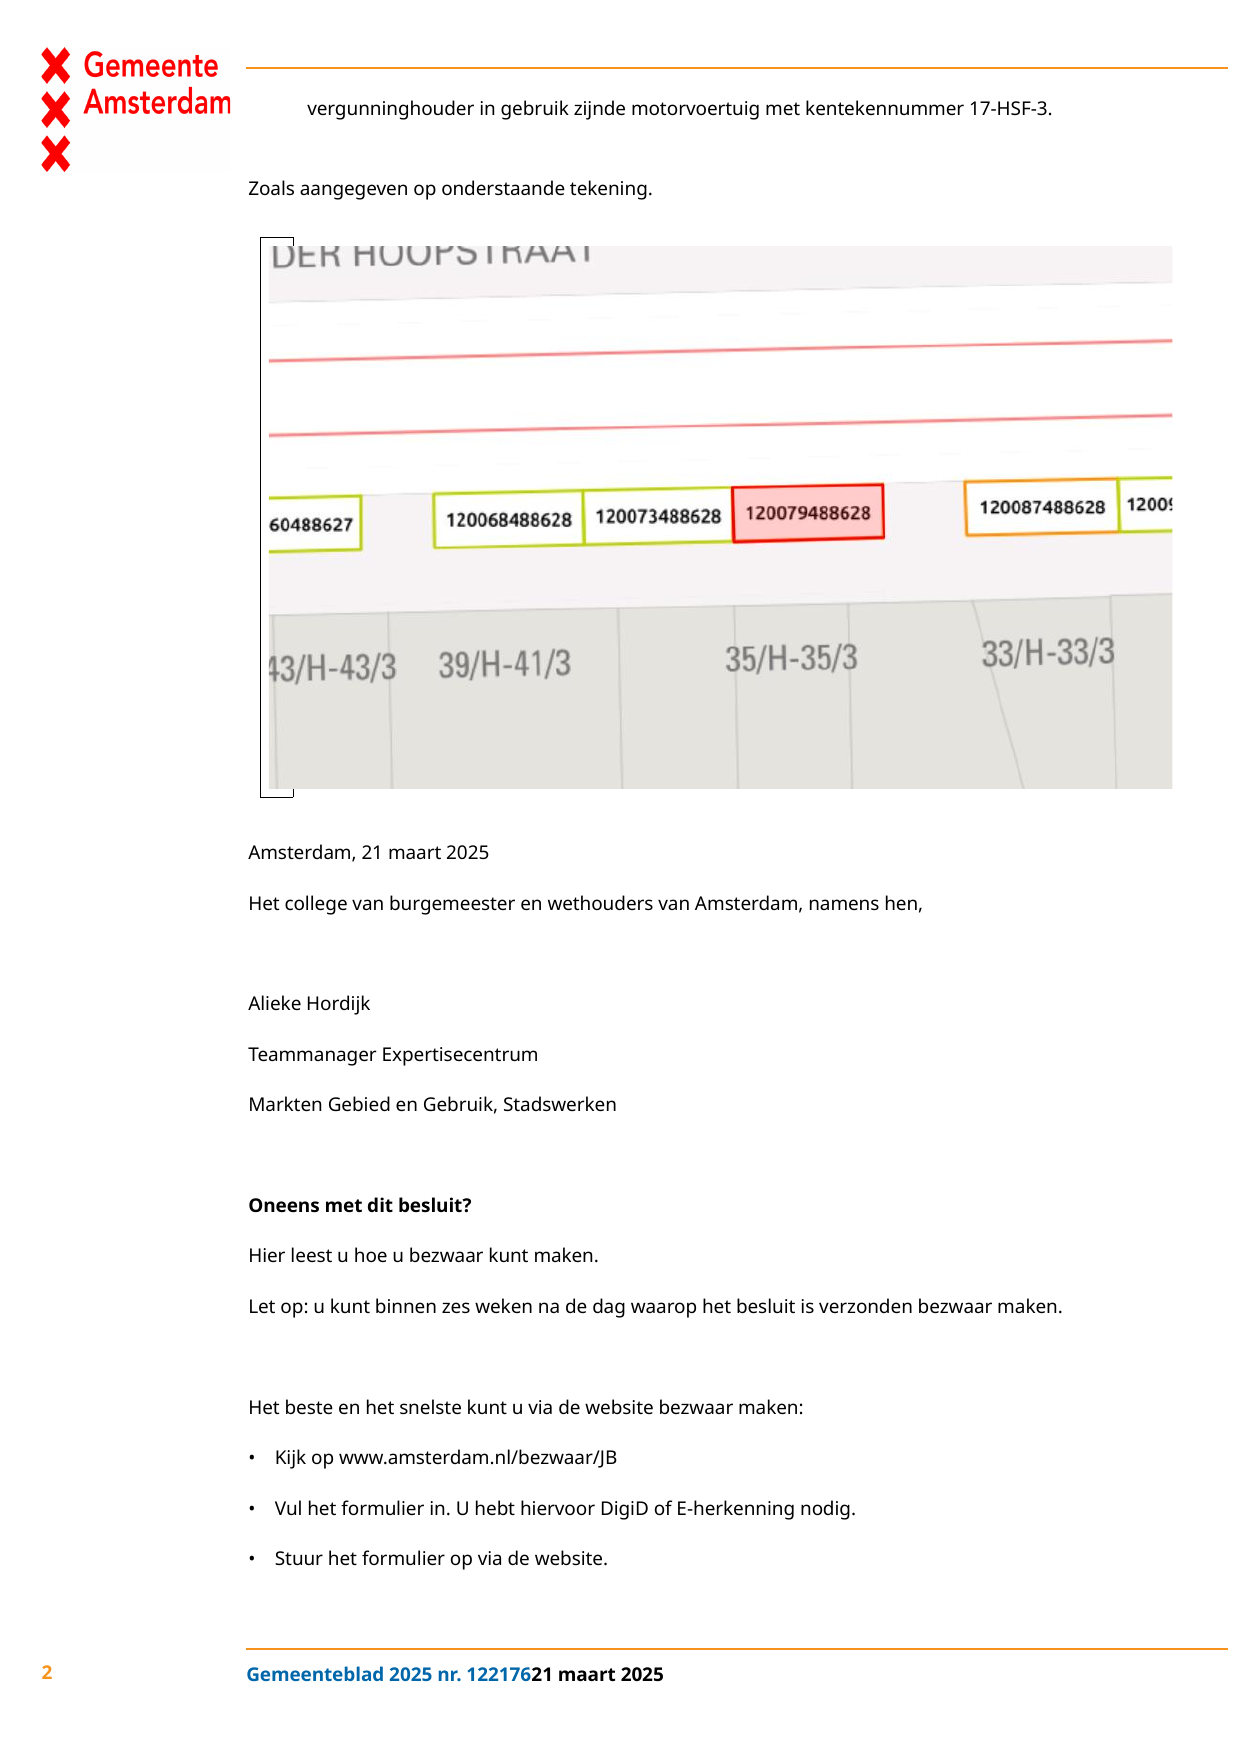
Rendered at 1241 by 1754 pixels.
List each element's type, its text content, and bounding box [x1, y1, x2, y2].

picture [268, 246, 1173, 789]
list vergunninghouder in gebruik zijnde motorvoertuig met kentekennummer 17-HSF-3. [248, 95, 1152, 121]
text Amsterdam, 21 maart 2025 [248, 839, 1152, 865]
text Teammanager Expertisecentrum [248, 1041, 1152, 1067]
picture [41, 47, 231, 172]
text Zoals aangegeven op onderstaande tekening. [248, 175, 1152, 201]
text Het beste en het snelste kunt u via de website bezwaar maken: [248, 1394, 1152, 1419]
text Oneens met dit besluit? [248, 1192, 1152, 1218]
text Markten Gebied en Gebruik, Stadswerken [248, 1091, 1152, 1117]
text • Stuur het formulier op via de website. [248, 1545, 1152, 1571]
text • Vul het formulier in. U hebt hiervoor DigiD of E-herkenning nodig. [248, 1495, 1152, 1520]
text Hier leest u hoe u bezwaar kunt maken. [248, 1243, 1152, 1268]
text Het college van burgemeester en wethouders van Amsterdam, namens hen, [248, 890, 1152, 915]
text Let op: u kunt binnen zes weken na de dag waarop het besluit is verzonden bezwaar maken. [248, 1293, 1152, 1319]
text • Kijk op www.amsterdam.nl/bezwaar/JB [248, 1444, 1152, 1470]
text Alieke Hordijk [248, 991, 1152, 1016]
